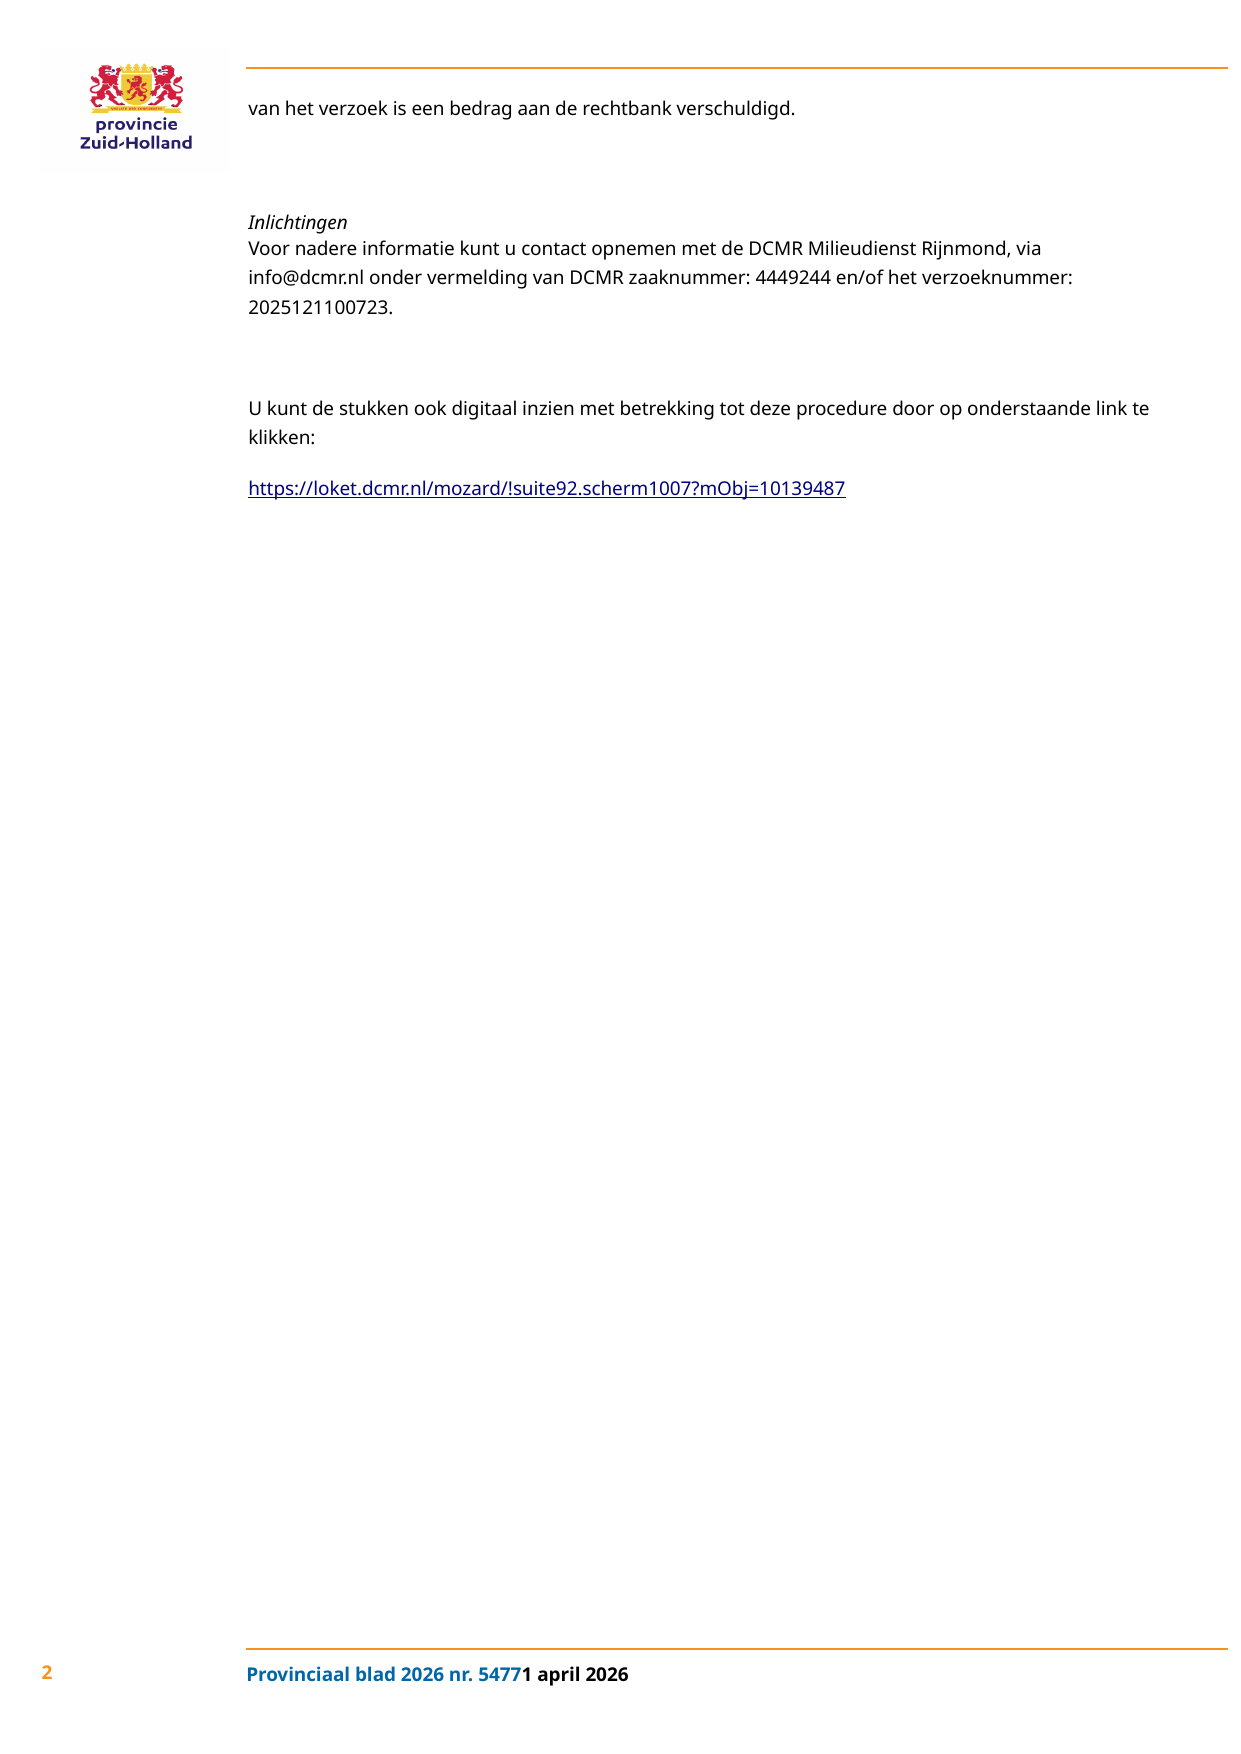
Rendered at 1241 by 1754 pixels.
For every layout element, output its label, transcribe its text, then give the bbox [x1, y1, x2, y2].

text Inlichtingen [248, 209, 1152, 235]
text van het verzoek is een bedrag aan de rechtbank verschuldigd. [248, 95, 1152, 121]
text U kunt de stukken ook digitaal inzien met betrekking tot deze procedure door op onderstaande link te klikken: [248, 395, 1152, 450]
text Voor nadere informatie kunt u contact opnemen met de DCMR Milieudienst Rijnmond, via info@dcmr.nl onder vermelding van DCMR zaaknummer: 4449244 en/of het verzoeknummer: 2025121100723. [248, 235, 1152, 320]
picture [41, 47, 231, 172]
text https://loket.dcmr.nl/mozard/!suite92.scherm1007?mObj=10139487 [248, 475, 1152, 501]
